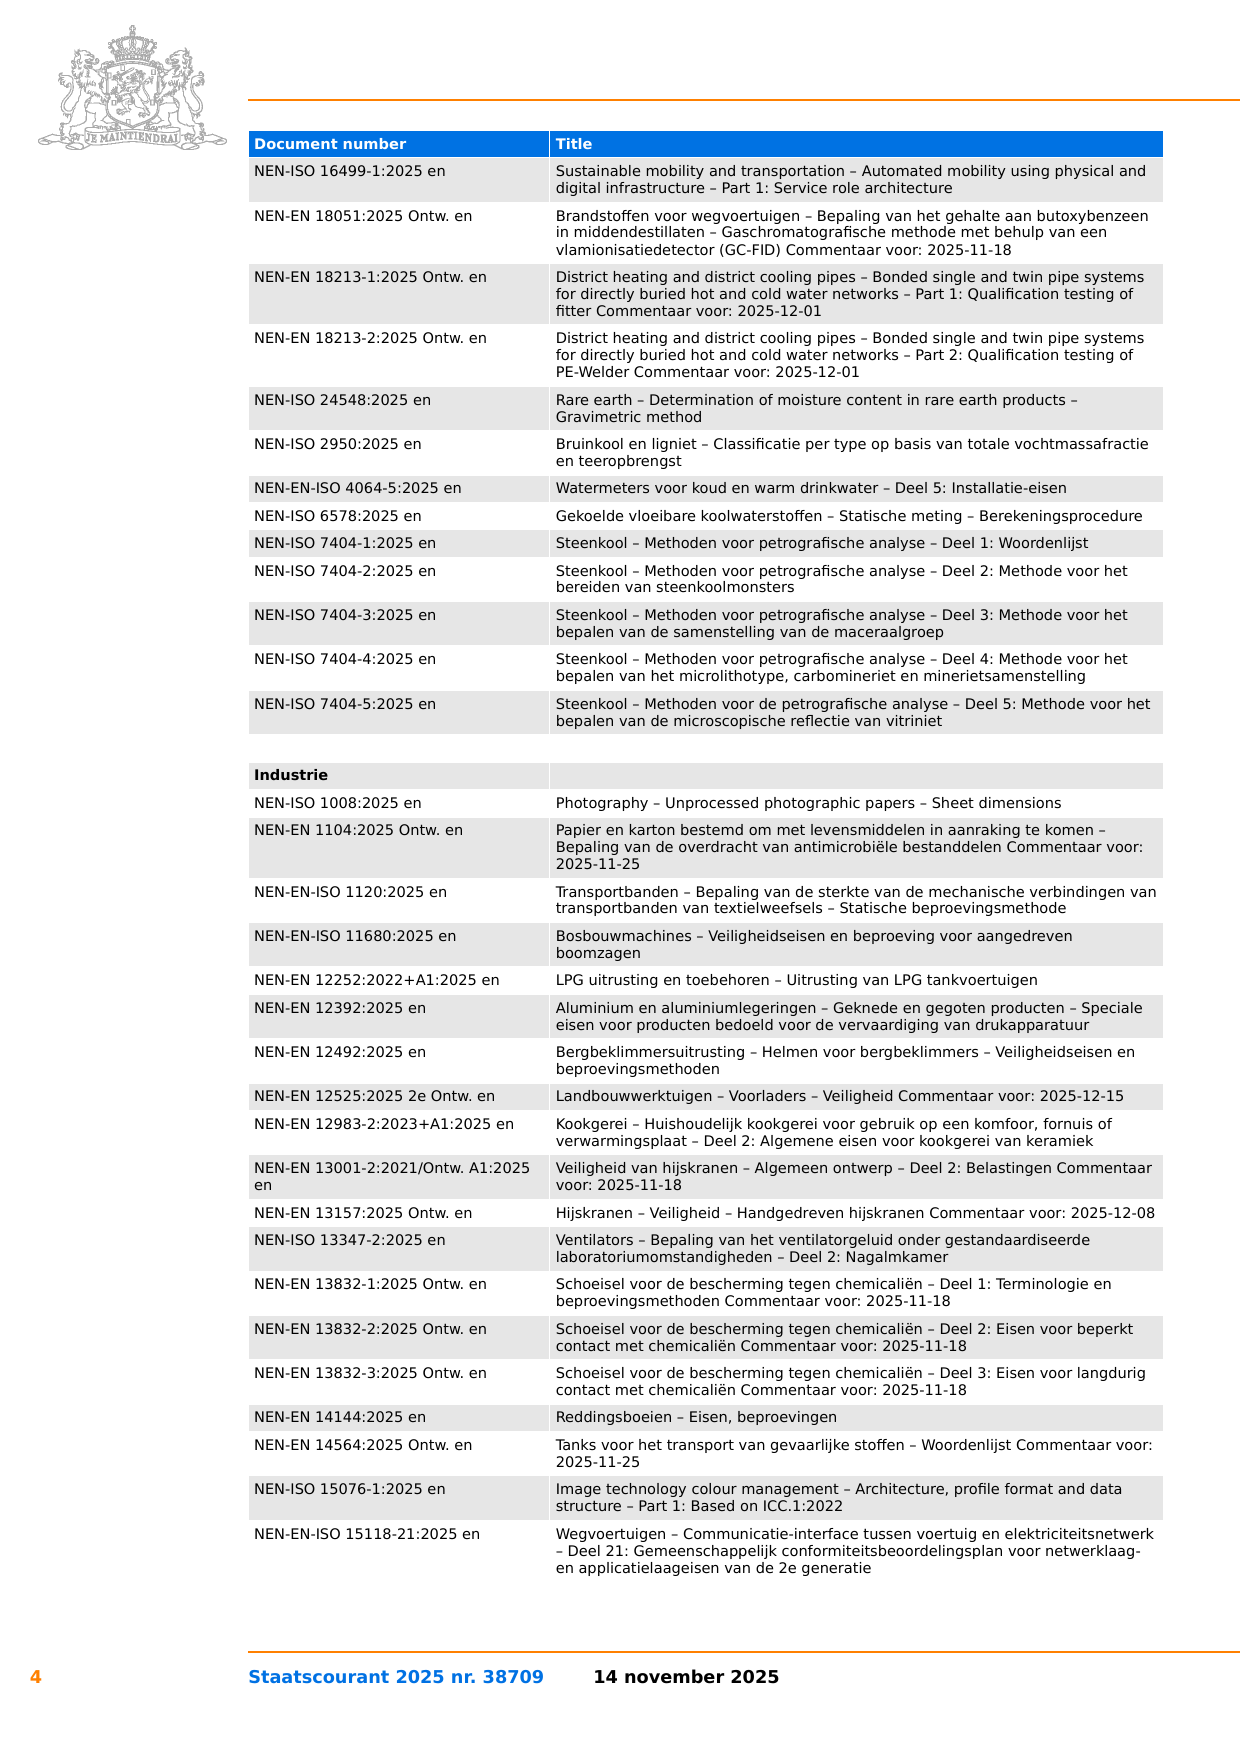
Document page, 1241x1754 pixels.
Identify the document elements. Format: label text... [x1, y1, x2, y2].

table_header Document number [249, 131, 549, 157]
table_cell NEN-ISO 24548:2025 en [249, 387, 549, 430]
table_cell NEN-EN 1104:2025 Ontw. en [249, 818, 549, 878]
table_cell NEN-EN 13001-2:2021/Ontw. A1:2025 en [249, 1155, 549, 1199]
table_cell [550, 735, 1163, 762]
table_cell NEN-EN 18213-1:2025 Ontw. en [249, 264, 549, 324]
table_cell NEN-ISO 1008:2025 en [249, 790, 549, 816]
table_cell NEN-EN 12252:2022+A1:2025 en [249, 968, 549, 994]
table_cell NEN-ISO 15076-1:2025 en [249, 1476, 549, 1520]
table_cell Watermeters voor koud en warm drinkwater – Deel 5: Installatie-eisen [550, 476, 1163, 502]
table_cell NEN-ISO 7404-1:2025 en [249, 530, 549, 557]
table_cell Schoeisel voor de bescherming tegen chemicaliën – Deel 1: Terminologie en beproevingsmethoden Commentaar voor: 2025-11-18 [550, 1272, 1163, 1315]
table_header Title [550, 131, 1163, 157]
table_cell Industrie [249, 763, 549, 789]
table_cell NEN-ISO 13347-2:2025 en [249, 1227, 549, 1271]
table_cell NEN-ISO 16499-1:2025 en [249, 158, 549, 202]
table_cell NEN-EN 13832-2:2025 Ontw. en [249, 1316, 549, 1359]
picture [38, 25, 227, 150]
table_cell Rare earth – Determination of moisture content in rare earth products – Gravimetric method [550, 387, 1163, 430]
table_cell Steenkool – Methoden voor petrografische analyse – Deel 4: Methode voor het bepalen van het microlithotype, carbomineriet en minerietsamenstelling [550, 646, 1163, 690]
table_cell Bergbeklimmersuitrusting – Helmen voor bergbeklimmers – Veiligheidseisen en beproevingsmethoden [550, 1039, 1163, 1083]
table_cell NEN-EN 18051:2025 Ontw. en [249, 203, 549, 263]
table_cell NEN-ISO 7404-5:2025 en [249, 691, 549, 734]
table_cell NEN-EN 14144:2025 en [249, 1405, 549, 1431]
table_cell [550, 763, 1163, 789]
table_cell Veiligheid van hijskranen – Algemeen ontwerp – Deel 2: Belastingen Commentaar voor: 2025-11-18 [550, 1155, 1163, 1199]
table_cell NEN-EN 12525:2025 2e Ontw. en [249, 1084, 549, 1110]
table_cell Image technology colour management – Architecture, profile format and data structure – Part 1: Based on ICC.1:2022 [550, 1476, 1163, 1520]
table_cell NEN-EN-ISO 15118-21:2025 en [249, 1521, 549, 1581]
table_cell NEN-EN 12983-2:2023+A1:2025 en [249, 1111, 549, 1154]
table_cell Tanks voor het transport van gevaarlijke stoffen – Woordenlijst Commentaar voor: 2025-11-25 [550, 1432, 1163, 1475]
table_cell Landbouwwerktuigen – Voorladers – Veiligheid Commentaar voor: 2025-12-15 [550, 1084, 1163, 1110]
table_cell Ventilators – Bepaling van het ventilatorgeluid onder gestandaardiseerde laboratoriumomstandigheden – Deel 2: Nagalmkamer [550, 1227, 1163, 1271]
table_cell NEN-ISO 7404-3:2025 en [249, 602, 549, 645]
table_cell NEN-EN 18213-2:2025 Ontw. en [249, 325, 549, 386]
table_cell Schoeisel voor de bescherming tegen chemicaliën – Deel 3: Eisen voor langdurig contact met chemicaliën Commentaar voor: 2025-11-18 [550, 1360, 1163, 1404]
table_cell NEN-EN 13832-3:2025 Ontw. en [249, 1360, 549, 1404]
table_cell Brandstoffen voor wegvoertuigen – Bepaling van het gehalte aan butoxybenzeen in middendestillaten – Gaschromatografische methode met behulp van een vlamionisatiedetector (GC-FID) Commentaar voor: 2025-11-18 [550, 203, 1163, 263]
table_cell Wegvoertuigen – Communicatie-interface tussen voertuig en elektriciteitsnetwerk – Deel 21: Gemeenschappelijk conformiteitsbeoordelingsplan voor netwerklaag- en applicatielaageisen van de 2e generatie [550, 1521, 1163, 1581]
table_cell Kookgerei – Huishoudelijk kookgerei voor gebruik op een komfoor, fornuis of verwarmingsplaat – Deel 2: Algemene eisen voor kookgerei van keramiek [550, 1111, 1163, 1154]
table_cell Hijskranen – Veiligheid – Handgedreven hijskranen Commentaar voor: 2025-12-08 [550, 1200, 1163, 1226]
table_cell Bruinkool en ligniet – Classificatie per type op basis van totale vochtmassafractie en teeropbrengst [550, 431, 1163, 474]
table_cell Photography – Unprocessed photographic papers – Sheet dimensions [550, 790, 1163, 816]
table_cell Steenkool – Methoden voor petrografische analyse – Deel 2: Methode voor het bereiden van steenkoolmonsters [550, 558, 1163, 601]
table_cell NEN-ISO 7404-4:2025 en [249, 646, 549, 690]
table_cell NEN-EN 14564:2025 Ontw. en [249, 1432, 549, 1475]
table_cell Steenkool – Methoden voor petrografische analyse – Deel 3: Methode voor het bepalen van de samenstelling van de maceraalgroep [550, 602, 1163, 645]
table_cell NEN-EN-ISO 11680:2025 en [249, 923, 549, 966]
table_cell NEN-EN 13157:2025 Ontw. en [249, 1200, 549, 1226]
table_cell Steenkool – Methoden voor de petrografische analyse – Deel 5: Methode voor het bepalen van de microscopische reflectie van vitriniet [550, 691, 1163, 734]
table_cell Reddingsboeien – Eisen, beproevingen [550, 1405, 1163, 1431]
table_cell Steenkool – Methoden voor petrografische analyse – Deel 1: Woordenlijst [550, 530, 1163, 557]
table_cell Papier en karton bestemd om met levensmiddelen in aanraking te komen – Bepaling van de overdracht van antimicrobiële bestanddelen Commentaar voor: 2025-11-25 [550, 818, 1163, 878]
table_cell NEN-EN 12492:2025 en [249, 1039, 549, 1083]
table_cell NEN-EN 13832-1:2025 Ontw. en [249, 1272, 549, 1315]
table_cell NEN-ISO 2950:2025 en [249, 431, 549, 474]
table_cell Transportbanden – Bepaling van de sterkte van de mechanische verbindingen van transportbanden van textielweefsels – Statische beproevingsmethode [550, 879, 1163, 922]
table_cell Schoeisel voor de bescherming tegen chemicaliën – Deel 2: Eisen voor beperkt contact met chemicaliën Commentaar voor: 2025-11-18 [550, 1316, 1163, 1359]
table_cell Gekoelde vloeibare koolwaterstoffen – Statische meting – Berekeningsprocedure [550, 503, 1163, 529]
table_cell District heating and district cooling pipes – Bonded single and twin pipe systems for directly buried hot and cold water networks – Part 1: Qualification testing of fitter Commentaar voor: 2025-12-01 [550, 264, 1163, 324]
table_cell NEN-ISO 7404-2:2025 en [249, 558, 549, 601]
table_cell Bosbouwmachines – Veiligheidseisen en beproeving voor aangedreven boomzagen [550, 923, 1163, 966]
table_cell NEN-EN 12392:2025 en [249, 995, 549, 1038]
table_cell NEN-EN-ISO 1120:2025 en [249, 879, 549, 922]
table_cell Sustainable mobility and transportation – Automated mobility using physical and digital infrastructure – Part 1: Service role architecture [550, 158, 1163, 202]
table_cell NEN-EN-ISO 4064-5:2025 en [249, 476, 549, 502]
table_cell [249, 735, 549, 762]
table_cell NEN-ISO 6578:2025 en [249, 503, 549, 529]
table_cell Aluminium en aluminiumlegeringen – Geknede en gegoten producten – Speciale eisen voor producten bedoeld voor de vervaardiging van drukapparatuur [550, 995, 1163, 1038]
table_cell District heating and district cooling pipes – Bonded single and twin pipe systems for directly buried hot and cold water networks – Part 2: Qualification testing of PE-Welder Commentaar voor: 2025-12-01 [550, 325, 1163, 386]
table_cell LPG uitrusting en toebehoren – Uitrusting van LPG tankvoertuigen [550, 968, 1163, 994]
